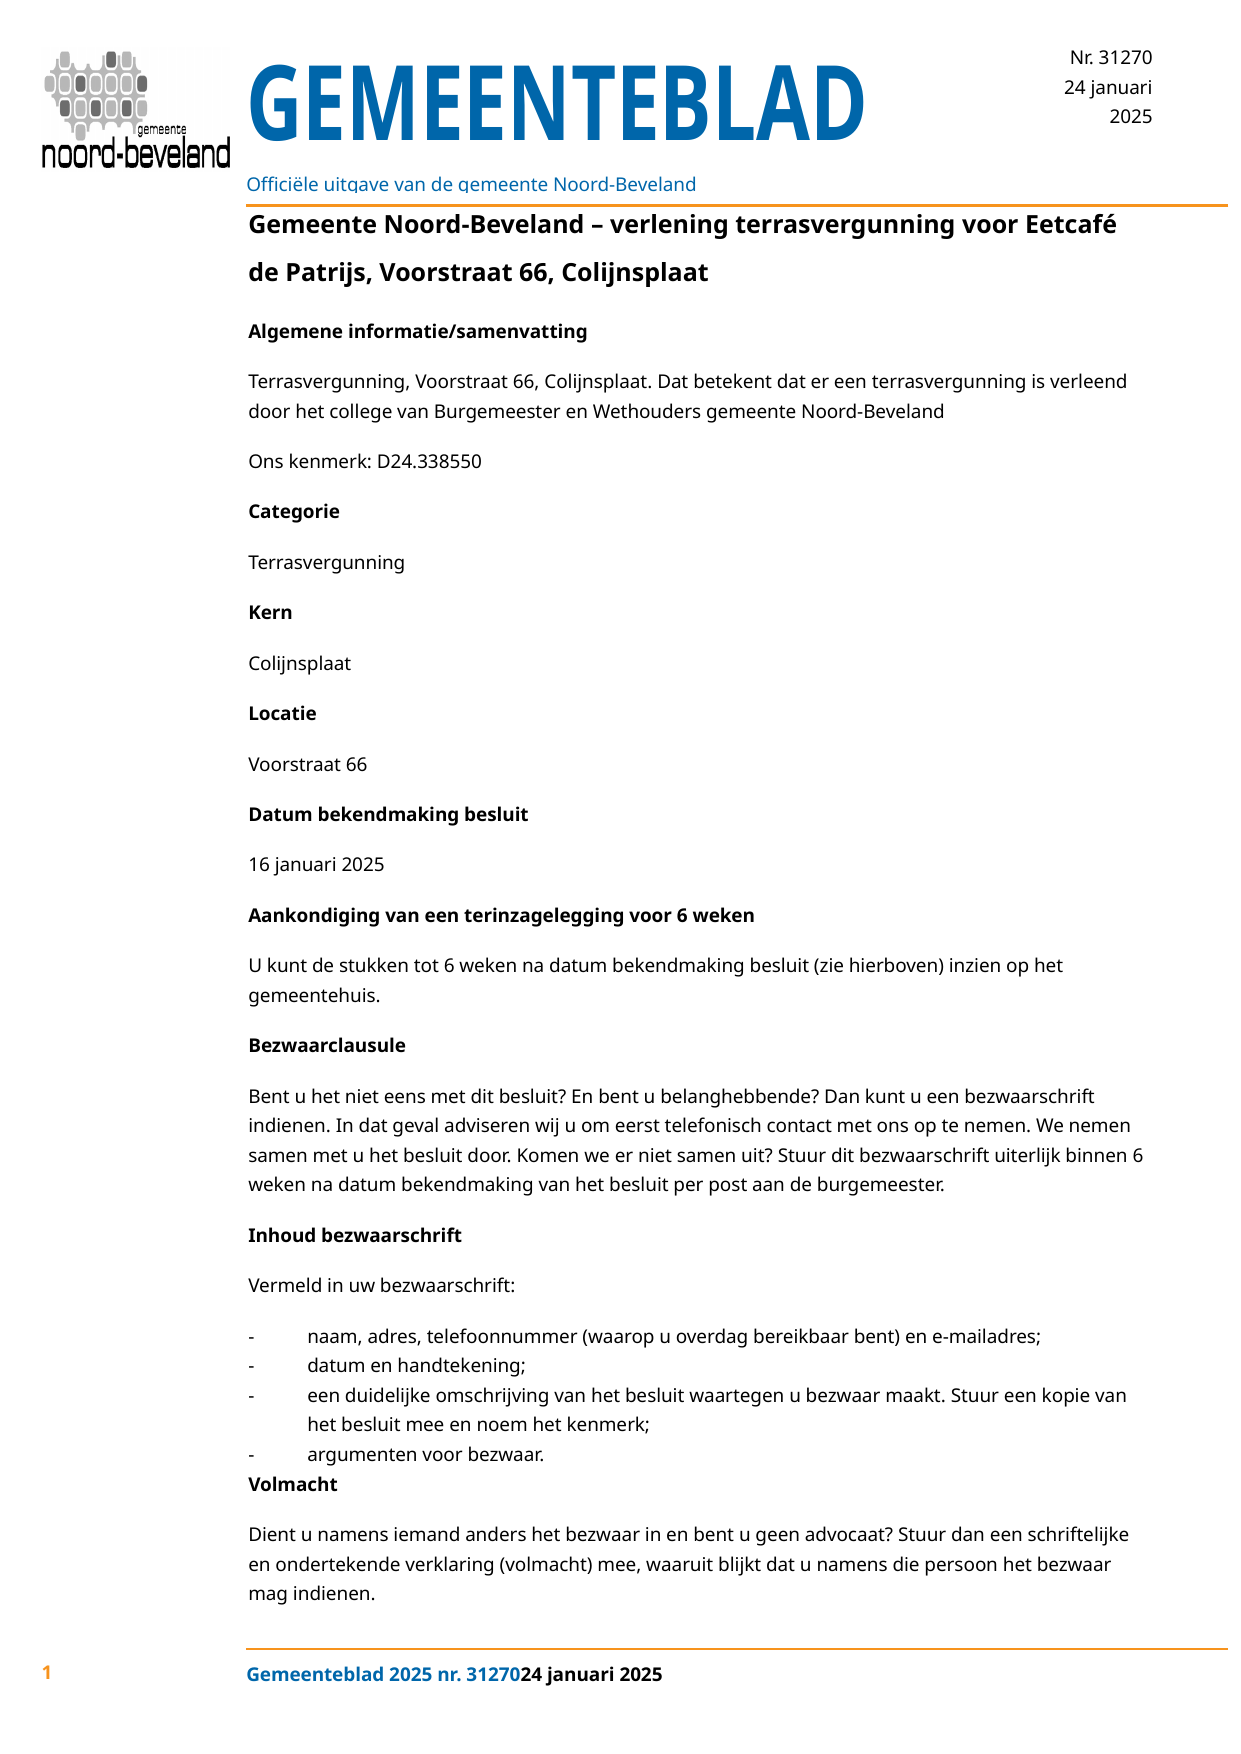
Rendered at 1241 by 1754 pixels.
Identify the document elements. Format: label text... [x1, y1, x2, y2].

text Kern [248, 599, 1152, 625]
text Terrasvergunning [248, 549, 1152, 575]
list naam, adres, telefoonnummer (waarop u overdag bereikbaar bent) en e-mailadres; [248, 1323, 1152, 1349]
text Bezwaarclausule [248, 1032, 1152, 1058]
list datum en handtekening; [248, 1352, 1152, 1378]
text Locatie [248, 700, 1152, 726]
text Terrasvergunning, Voorstraat 66, Colijnsplaat. Dat betekent dat er een terrasvergunning is verleend door het college van Burgemeester en Wethouders gemeente Noord-Beveland [248, 368, 1152, 424]
list een duidelijke omschrijving van het besluit waartegen u bezwaar maakt. Stuur een kopie van het besluit mee en noem het kenmerk; [248, 1382, 1152, 1437]
text Bent u het niet eens met dit besluit? En bent u belanghebbende? Dan kunt u een bezwaarschrift indienen. In dat geval adviseren wij u om eerst telefonisch contact met ons op te nemen. We nemen samen met u het besluit door. Komen we er niet samen uit? Stuur dit bezwaarschrift uiterlijk binnen 6 weken na datum bekendmaking van het besluit per post aan de burgemeester. [248, 1083, 1152, 1197]
text Algemene informatie/samenvatting [248, 318, 1152, 344]
text 16 januari 2025 [248, 852, 1152, 877]
text Aankondiging van een terinzagelegging voor 6 weken [248, 902, 1152, 928]
text Gemeente Noord-Beveland – verlening terrasvergunning voor Eetcafé de Patrijs, Voorstraat 66, Colijnsplaat [248, 207, 1152, 288]
text Vermeld in uw bezwaarschrift: [248, 1272, 1152, 1298]
text Dient u namens iemand anders het bezwaar in en bent u geen advocaat? Stuur dan een schriftelijke en ondertekende verklaring (volmacht) mee, waaruit blijkt dat u namens die persoon het bezwaar mag indienen. [248, 1521, 1152, 1606]
text Volmacht [248, 1471, 1152, 1497]
text Voorstraat 66 [248, 751, 1152, 777]
text Colijnsplaat [248, 650, 1152, 676]
text Categorie [248, 499, 1152, 524]
text Ons kenmerk: D24.338550 [248, 448, 1152, 474]
text U kunt de stukken tot 6 weken na datum bekendmaking besluit (zie hierboven) inzien op het gemeentehuis. [248, 952, 1152, 1008]
text Inhoud bezwaarschrift [248, 1222, 1152, 1248]
picture [41, 47, 231, 172]
list argumenten voor bezwaar. [248, 1441, 1152, 1467]
text Datum bekendmaking besluit [248, 801, 1152, 827]
